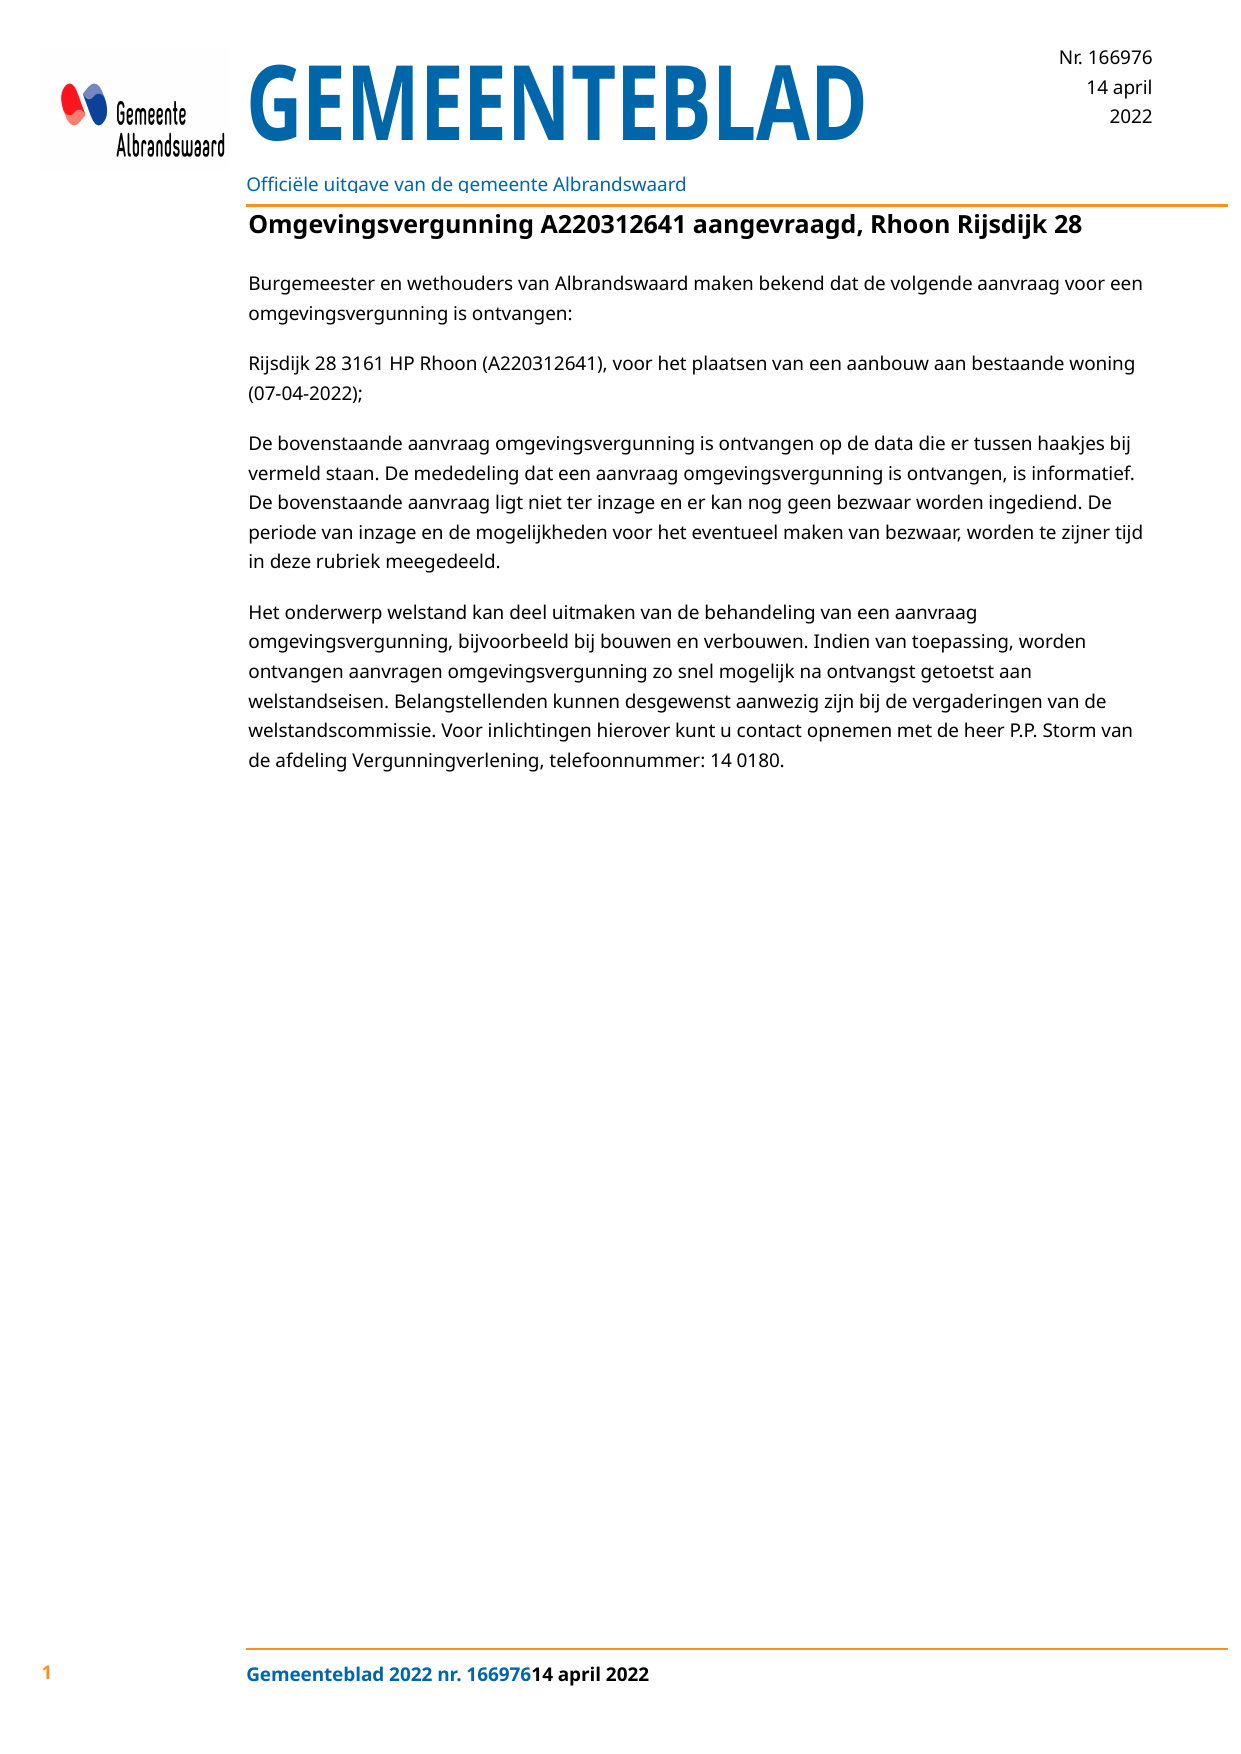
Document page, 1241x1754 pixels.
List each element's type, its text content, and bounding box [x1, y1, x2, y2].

text De bovenstaande aanvraag omgevingsvergunning is ontvangen op de data die er tussen haakjes bij vermeld staan. De mededeling dat een aanvraag omgevingsvergunning is ontvangen, is informatief. De bovenstaande aanvraag ligt niet ter inzage en er kan nog geen bezwaar worden ingediend. De periode van inzage en de mogelijkheden voor het eventueel maken van bezwaar, worden te zijner tijd in deze rubriek meegedeeld. [248, 430, 1152, 574]
text Omgevingsvergunning A220312641 aangevraagd, Rhoon Rijsdijk 28 [248, 207, 1152, 241]
text Rijsdijk 28 3161 HP Rhoon (A220312641), voor het plaatsen van een aanbouw aan bestaande woning (07-04-2022); [248, 350, 1152, 406]
text Het onderwerp welstand kan deel uitmaken van de behandeling van een aanvraag omgevingsvergunning, bijvoorbeeld bij bouwen en verbouwen. Indien van toepassing, worden ontvangen aanvragen omgevingsvergunning zo snel mogelijk na ontvangst getoetst aan welstandseisen. Belangstellenden kunnen desgewenst aanwezig zijn bij de vergaderingen van de welstandscommissie. Voor inlichtingen hierover kunt u contact opnemen met de heer P.P. Storm van de afdeling Vergunningverlening, telefoonnummer: 14 0180. [248, 599, 1152, 773]
picture [41, 47, 231, 172]
text Burgemeester en wethouders van Albrandswaard maken bekend dat de volgende aanvraag voor een omgevingsvergunning is ontvangen: [248, 270, 1152, 326]
